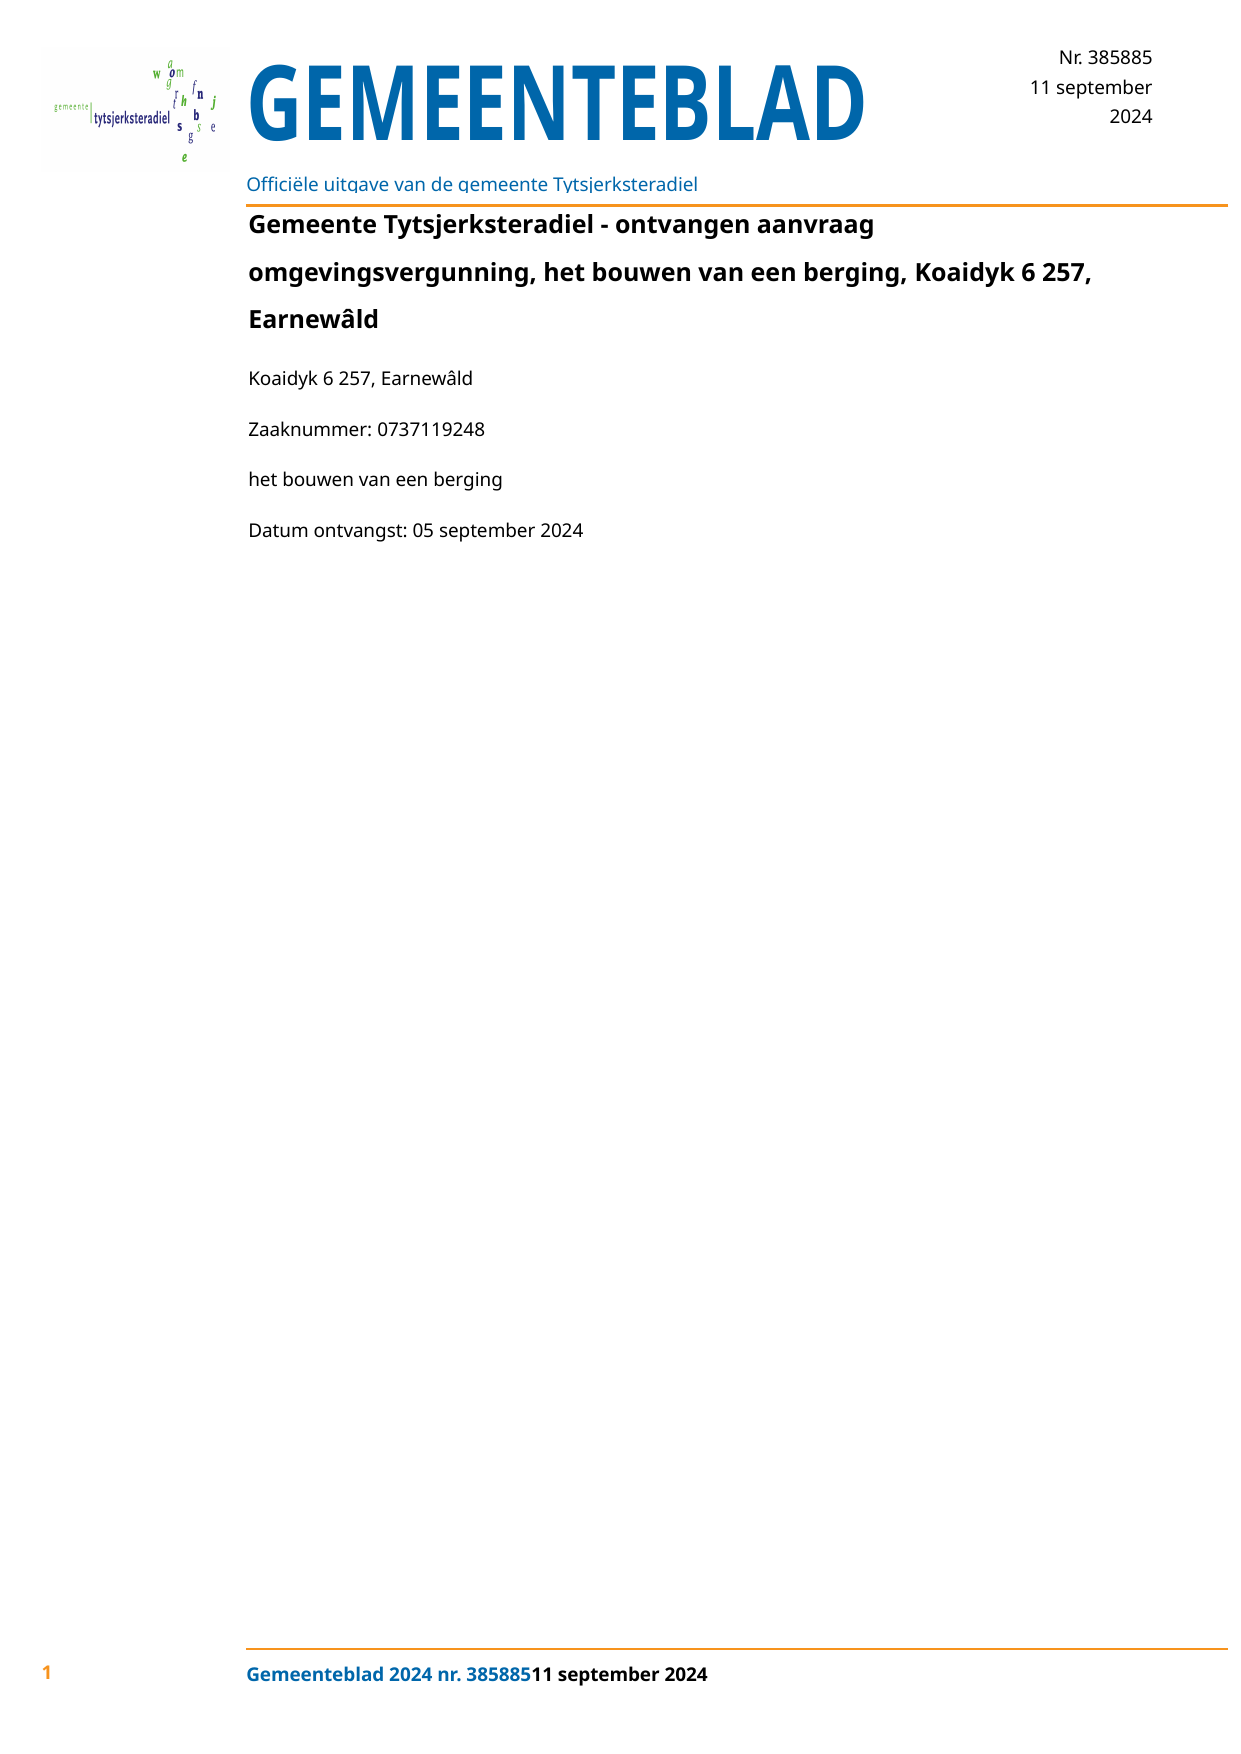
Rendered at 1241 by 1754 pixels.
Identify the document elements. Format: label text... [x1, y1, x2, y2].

text het bouwen van een berging [248, 466, 1152, 492]
text Koaidyk 6 257, Earnewâld [248, 366, 1152, 391]
text Zaaknummer: 0737119248 [248, 416, 1152, 442]
picture [41, 47, 231, 172]
text Gemeente Tytsjerksteradiel - ontvangen aanvraag omgevingsvergunning, het bouwen van een berging, Koaidyk 6 257, Earnewâld [248, 207, 1152, 336]
text Datum ontvangst: 05 september 2024 [248, 517, 1152, 542]
